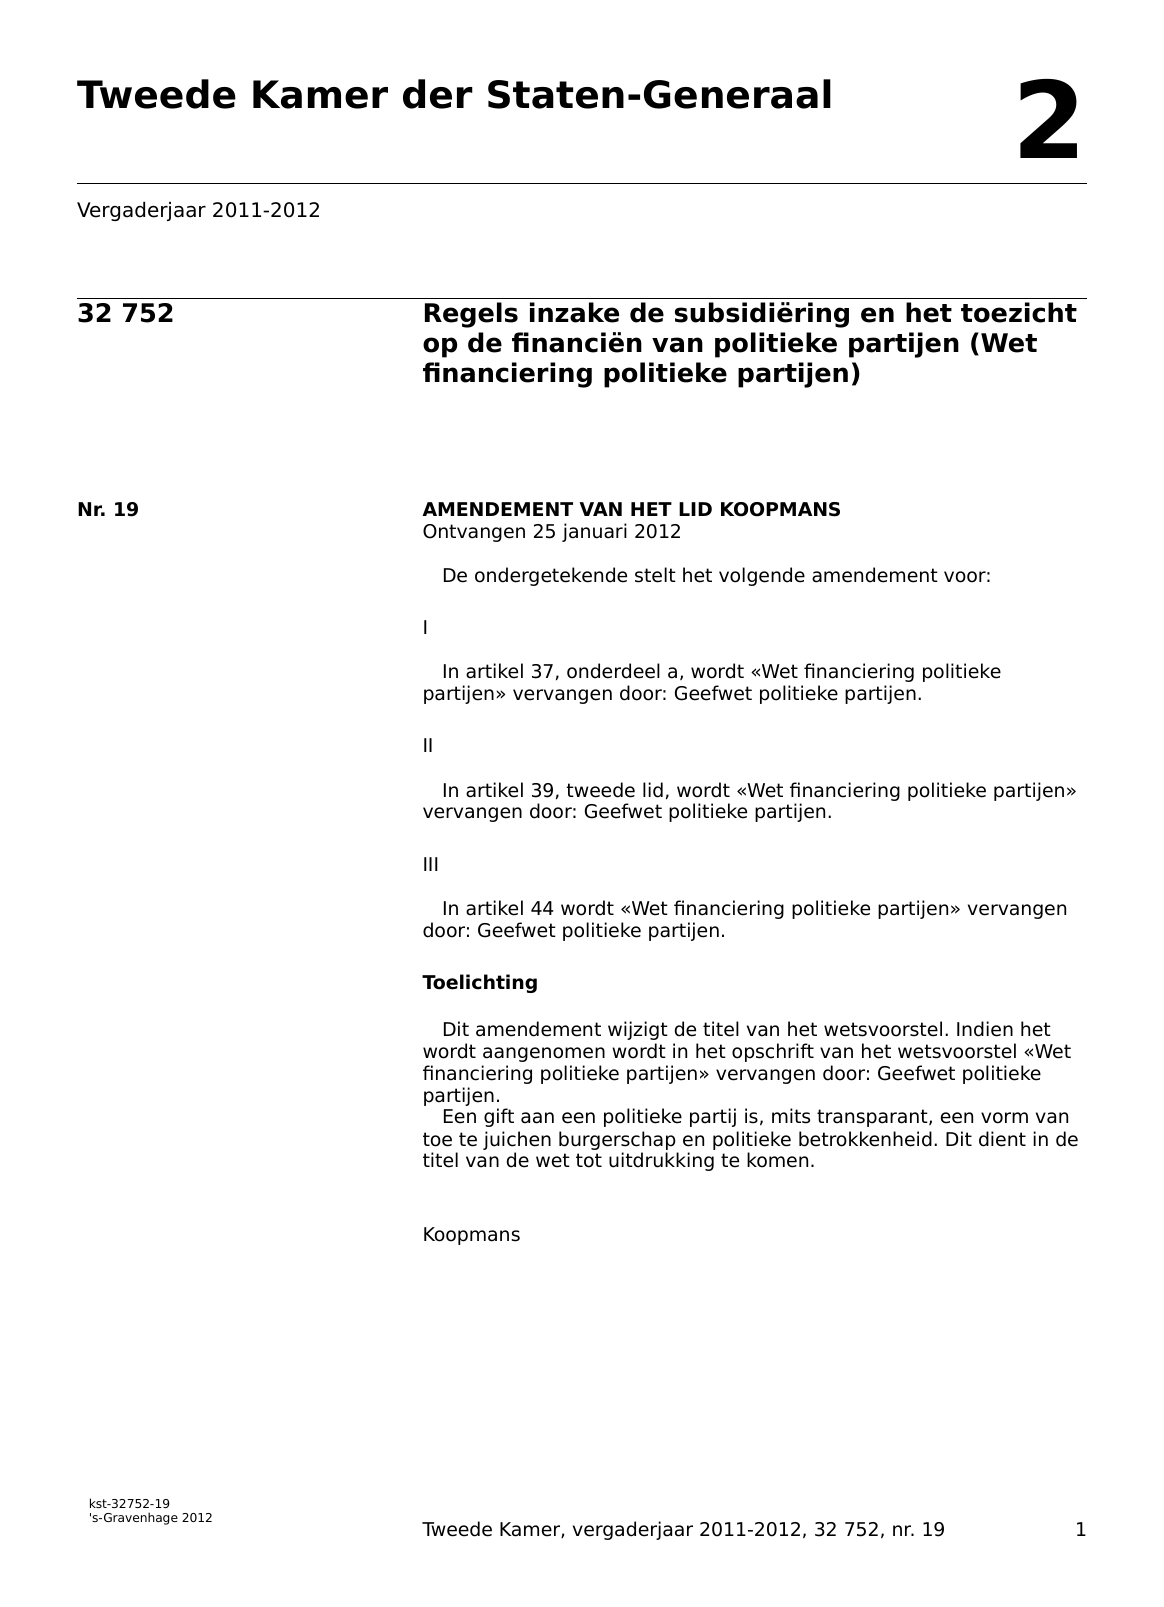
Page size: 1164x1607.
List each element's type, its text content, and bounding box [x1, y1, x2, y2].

subtitle III [422, 853, 1087, 875]
table_header Tweede Kamer der Staten-Generaal [77, 59, 886, 183]
subtitle II [422, 735, 1087, 757]
text Ontvangen 25 januari 2012 [422, 521, 1087, 543]
table_header 2 [886, 59, 1087, 183]
text In artikel 37, onderdeel a, wordt «Wet financiering politieke partijen» vervangen door: Geefwet politieke partijen. [422, 661, 1087, 705]
text In artikel 44 wordt «Wet financiering politieke partijen» vervangen door: Geefwet politieke partijen. [422, 898, 1087, 942]
text 's-Gravenhage 2012 [88, 1511, 323, 1525]
table_cell Vergaderjaar 2011-2012 [77, 184, 1087, 298]
text Een gift aan een politieke partij is, mits transparant, een vorm van toe te juichen burgerschap en politieke betrokkenheid. Dit dient in de titel van de wet tot uitdrukking te komen. [422, 1106, 1087, 1172]
text Dit amendement wijzigt de titel van het wetsvoorstel. Indien het wordt aangenomen wordt in het opschrift van het wetsvoorstel «Wet financiering politieke partijen» vervangen door: Geefwet politieke partijen. [422, 1018, 1087, 1106]
text In artikel 39, tweede lid, wordt «Wet financiering politieke partijen» vervangen door: Geefwet politieke partijen. [422, 779, 1087, 823]
text kst-32752-19 [88, 1497, 323, 1511]
text De ondergetekende stelt het volgende amendement voor: [422, 565, 1087, 587]
subtitle I [422, 617, 1087, 639]
subtitle Nr. 19 AMENDEMENT VAN HET LID KOOPMANS [77, 499, 1087, 521]
text Koopmans [422, 1202, 1087, 1246]
subtitle 32 752 Regels inzake de subsidiëring en het toezicht op de financiën van politieke partijen (Wet financiering politieke partijen) [77, 299, 1087, 388]
subtitle Toelichting [422, 972, 1087, 993]
